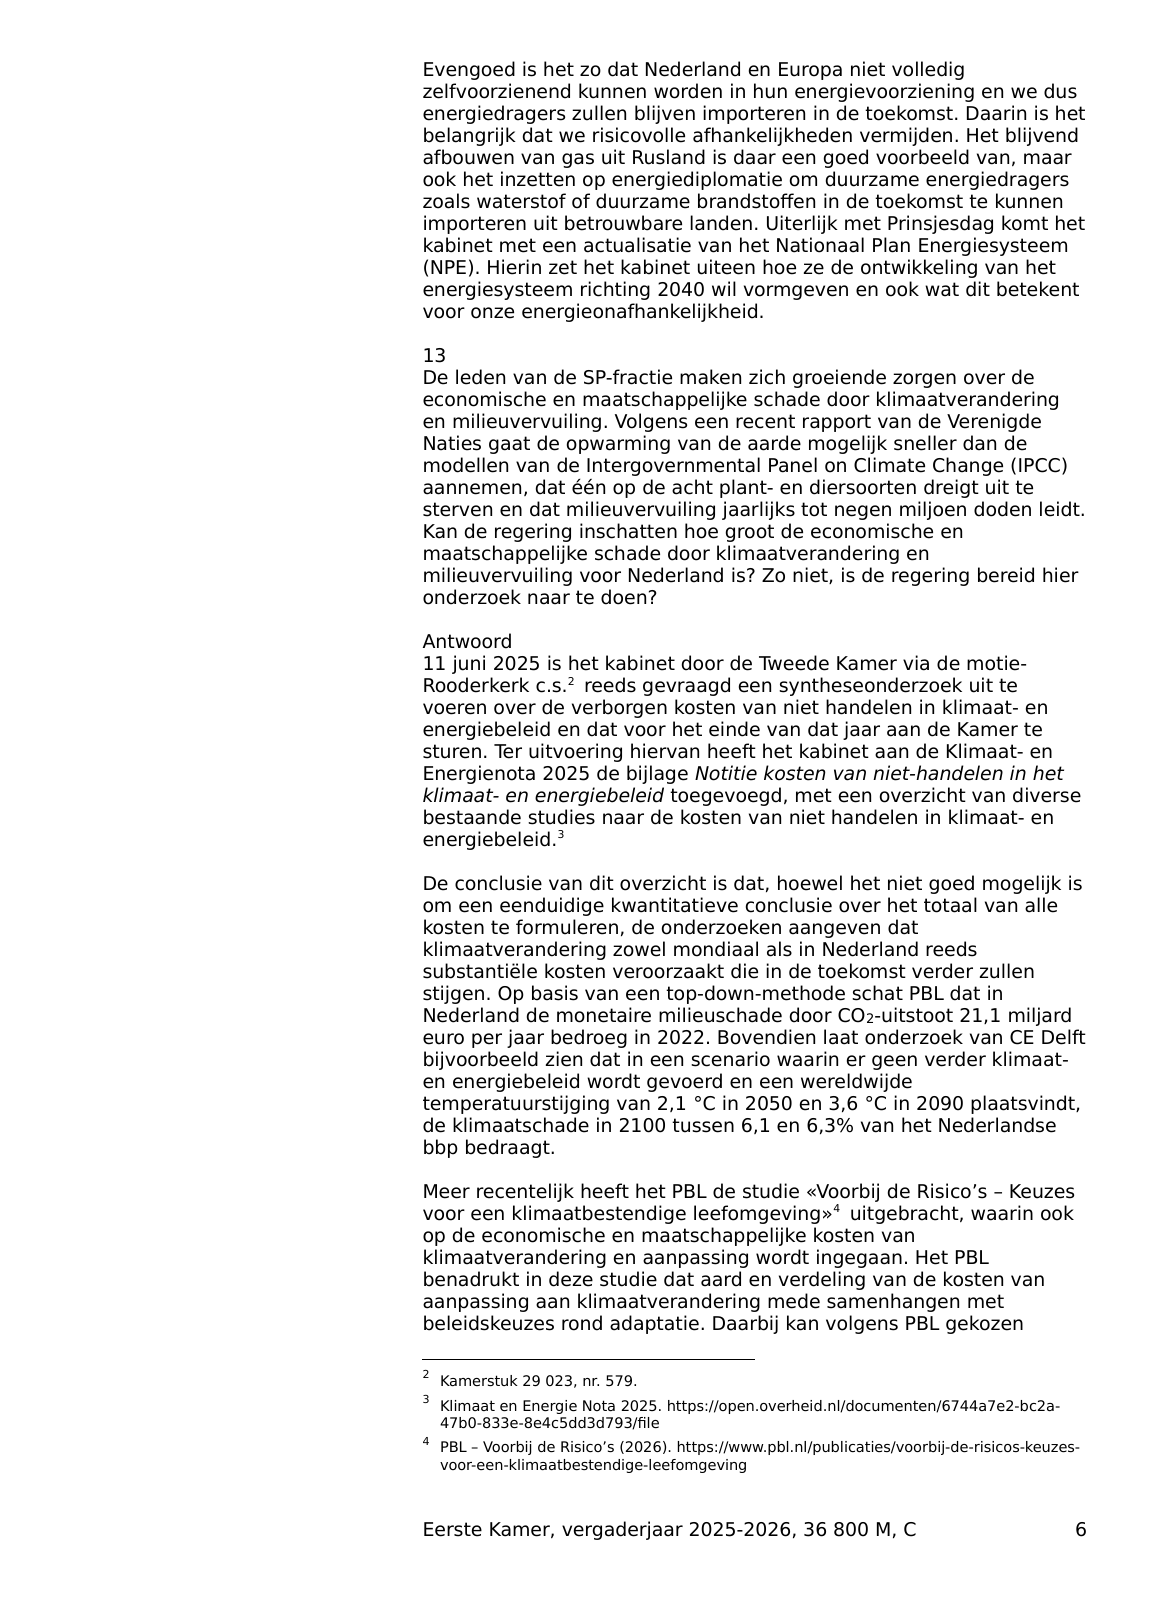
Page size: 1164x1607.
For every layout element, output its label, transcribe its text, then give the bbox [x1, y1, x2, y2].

text 11 juni 2025 is het kabinet door de Tweede Kamer via de motie-Rooderkerk c.s. reeds gevraagd een syntheseonderzoek uit te voeren over de verborgen kosten van niet handelen in klimaat- en energiebeleid en dat voor het einde van dat jaar aan de Kamer te sturen. Ter uitvoering hiervan heeft het kabinet aan de Klimaat- en Energienota 2025 de bijlage Notitie kosten van niet-handelen in het klimaat- en energiebeleid toegevoegd, met een overzicht van diverse bestaande studies naar de kosten van niet handelen in klimaat- en energiebeleid. [422, 653, 1087, 851]
text Klimaat en Energie Nota 2025. https://open.overheid.nl/documenten/6744a7e2-bc2a-47b0-833e-8e4c5dd3d793/file [422, 1393, 1087, 1432]
text PBL – Voorbij de Risico’s (2026). https://www.pbl.nl/publicaties/voorbij-de-risicos-keuzes-voor-een-klimaatbestendige-leefomgeving [422, 1435, 1087, 1474]
text Meer recentelijk heeft het PBL de studie «Voorbij de Risico’s – Keuzes voor een klimaatbestendige leefomgeving» uitgebracht, waarin ook op de economische en maatschappelijke kosten van klimaatverandering en aanpassing wordt ingegaan. Het PBL benadrukt in deze studie dat aard en verdeling van de kosten van aanpassing aan klimaatverandering mede samenhangen met beleidskeuzes rond adaptatie. Daarbij kan volgens PBL gekozen [422, 1181, 1087, 1335]
text De conclusie van dit overzicht is dat, hoewel het niet goed mogelijk is om een eenduidige kwantitatieve conclusie over het totaal van alle kosten te formuleren, de onderzoeken aangeven dat klimaatverandering zowel mondiaal als in Nederland reeds substantiële kosten veroorzaakt die in de toekomst verder zullen stijgen. Op basis van een top-down-methode schat PBL dat in Nederland de monetaire milieuschade door CO2-uitstoot 21,1 miljard euro per jaar bedroeg in 2022. Bovendien laat onderzoek van CE Delft bijvoorbeeld zien dat in een scenario waarin er geen verder klimaat- en energiebeleid wordt gevoerd en een wereldwijde temperatuurstijging van 2,1 °C in 2050 en 3,6 °C in 2090 plaatsvindt, de klimaatschade in 2100 tussen 6,1 en 6,3% van het Nederlandse bbp bedraagt. [422, 873, 1087, 1159]
text De leden van de SP-fractie maken zich groeiende zorgen over de economische en maatschappelijke schade door klimaatverandering en milieuvervuiling. Volgens een recent rapport van de Verenigde Naties gaat de opwarming van de aarde mogelijk sneller dan de modellen van de Intergovernmental Panel on Climate Change (IPCC) aannemen, dat één op de acht plant- en diersoorten dreigt uit te sterven en dat milieuvervuiling jaarlijks tot negen miljoen doden leidt. Kan de regering inschatten hoe groot de economische en maatschappelijke schade door klimaatverandering en milieuvervuiling voor Nederland is? Zo niet, is de regering bereid hier onderzoek naar te doen? [422, 367, 1087, 609]
text 13 [422, 345, 1087, 367]
text Evengoed is het zo dat Nederland en Europa niet volledig zelfvoorzienend kunnen worden in hun energievoorziening en we dus energiedragers zullen blijven importeren in de toekomst. Daarin is het belangrijk dat we risicovolle afhankelijkheden vermijden. Het blijvend afbouwen van gas uit Rusland is daar een goed voorbeeld van, maar ook het inzetten op energiediplomatie om duurzame energiedragers zoals waterstof of duurzame brandstoffen in de toekomst te kunnen importeren uit betrouwbare landen. Uiterlijk met Prinsjesdag komt het kabinet met een actualisatie van het Nationaal Plan Energiesysteem (NPE). Hierin zet het kabinet uiteen hoe ze de ontwikkeling van het energiesysteem richting 2040 wil vormgeven en ook wat dit betekent voor onze energieonafhankelijkheid. [422, 59, 1087, 323]
text Antwoord [422, 631, 1087, 653]
text Kamerstuk 29 023, nr. 579. [422, 1368, 1087, 1391]
